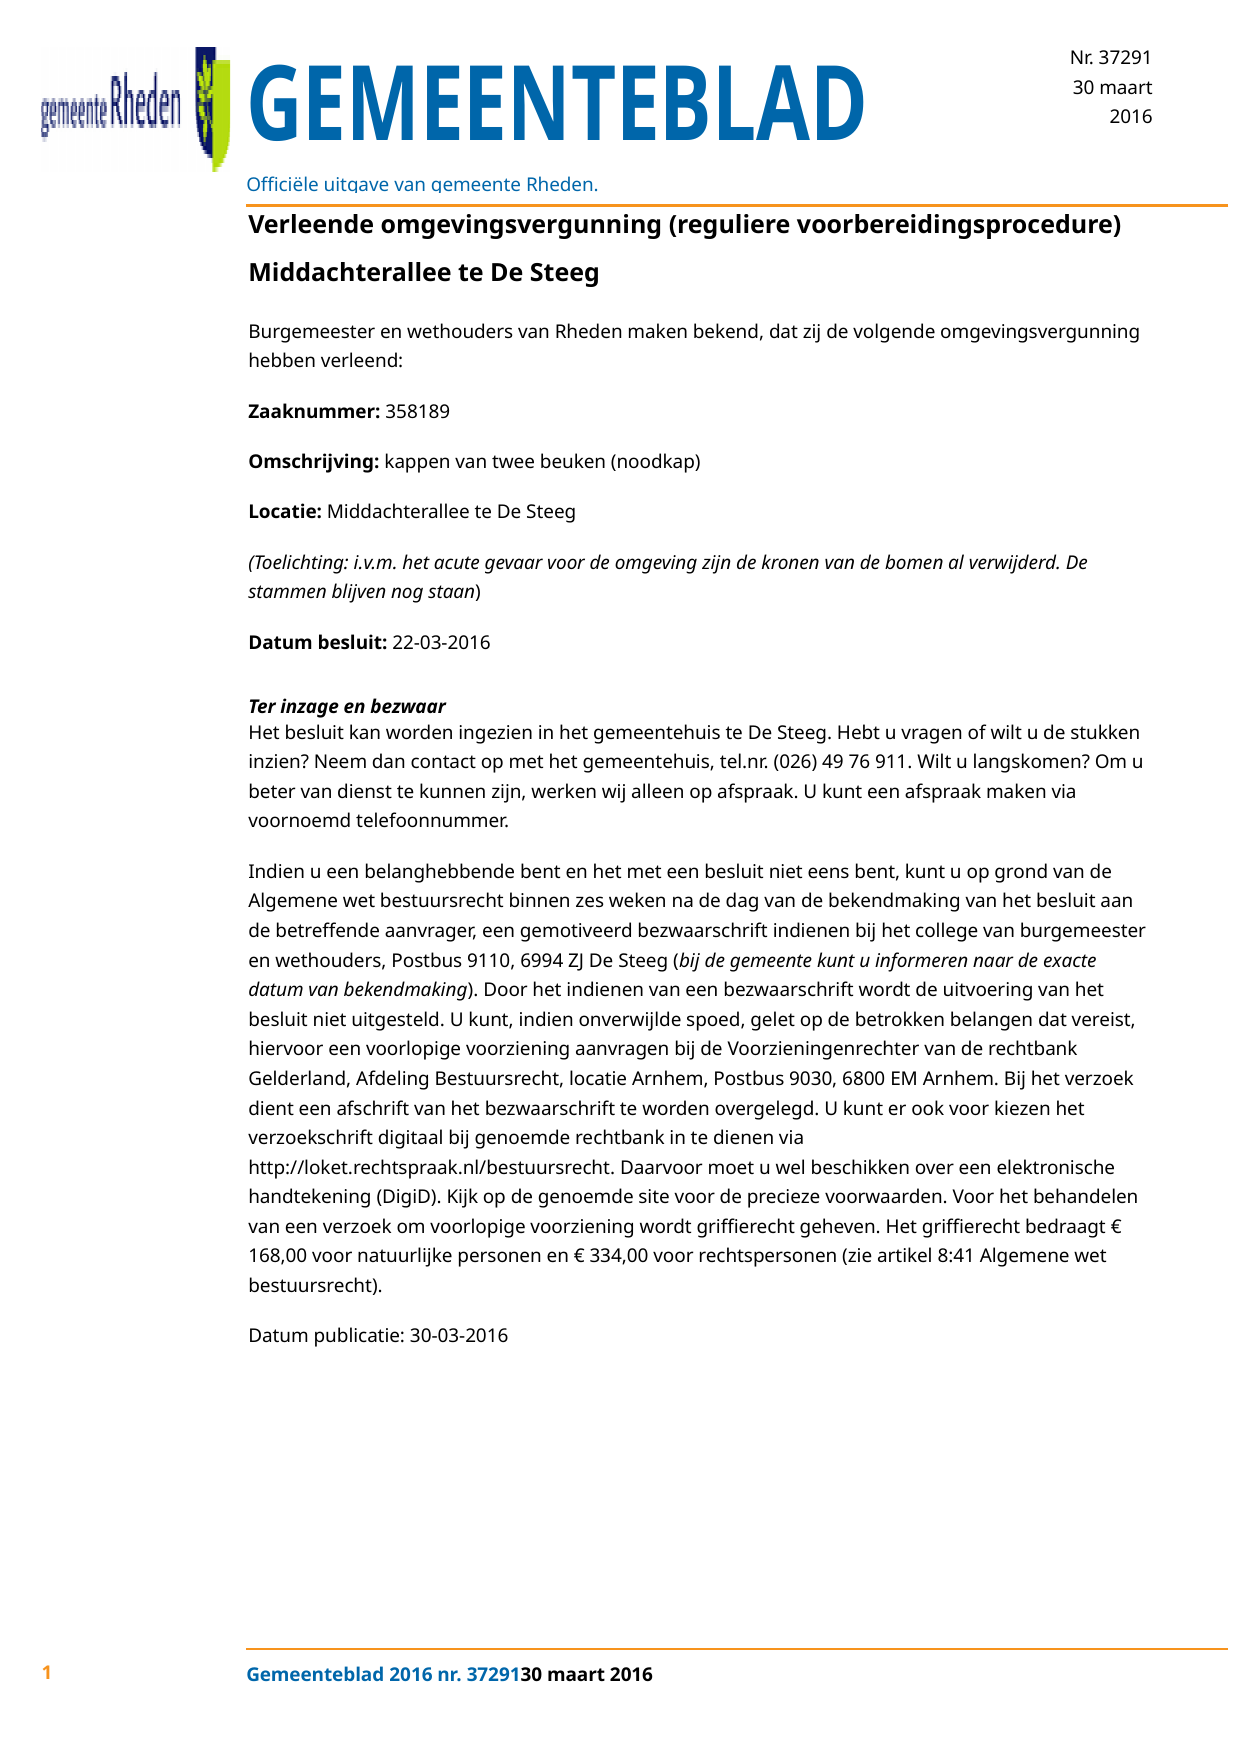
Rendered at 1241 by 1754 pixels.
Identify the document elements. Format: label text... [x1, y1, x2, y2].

text Burgemeester en wethouders van Rheden maken bekend, dat zij de volgende omgevingsvergunning hebben verleend: [248, 318, 1152, 373]
text Datum publicatie: 30-03-2016 [248, 1323, 1152, 1348]
text Zaaknummer: 358189 [248, 398, 1152, 424]
text Ter inzage en bezwaar [248, 693, 1152, 719]
text Datum besluit: 22-03-2016 [248, 629, 1152, 655]
text Het besluit kan worden ingezien in het gemeentehuis te De Steeg. Hebt u vragen of wilt u de stukken inzien? Neem dan contact op met het gemeentehuis, tel.nr. (026) 49 76 911. Wilt u langskomen? Om u beter van dienst te kunnen zijn, werken wij alleen op afspraak. U kunt een afspraak maken via voornoemd telefoonnummer. [248, 719, 1152, 833]
text Indien u een belanghebbende bent en het met een besluit niet eens bent, kunt u op grond van de Algemene wet bestuursrecht binnen zes weken na de dag van de bekendmaking van het besluit aan de betreffende aanvrager, een gemotiveerd bezwaarschrift indienen bij het college van burgemeester en wethouders, Postbus 9110, 6994 ZJ De Steeg (bij de gemeente kunt u informeren naar de exacte datum van bekendmaking). Door het indienen van een bezwaarschrift wordt de uitvoering van het besluit niet uitgesteld. U kunt, indien onverwijlde spoed, gelet op de betrokken belangen dat vereist, hiervoor een voorlopige voorziening aanvragen bij de Voorzieningenrechter van de rechtbank Gelderland, Afdeling Bestuursrecht, locatie Arnhem, Postbus 9030, 6800 EM Arnhem. Bij het verzoek dient een afschrift van het bezwaarschrift te worden overgelegd. U kunt er ook voor kiezen het verzoekschrift digitaal bij genoemde rechtbank in te dienen via http://loket.rechtspraak.nl/bestuursrecht. Daarvoor moet u wel beschikken over een elektronische handtekening (DigiD). Kijk op de genoemde site voor de precieze voorwaarden. Voor het behandelen van een verzoek om voorlopige voorziening wordt griffierecht geheven. Het griffierecht bedraagt € 168,00 voor natuurlijke personen en € 334,00 voor rechtspersonen (zie artikel 8:41 Algemene wet bestuursrecht). [248, 858, 1152, 1298]
text Locatie: Middachterallee te De Steeg [248, 499, 1152, 524]
picture [41, 47, 231, 172]
text Omschrijving: kappen van twee beuken (noodkap) [248, 448, 1152, 474]
text (Toelichting: i.v.m. het acute gevaar voor de omgeving zijn de kronen van de bomen al verwijderd. De stammen blijven nog staan) [248, 549, 1152, 604]
text Verleende omgevingsvergunning (reguliere voorbereidingsprocedure) Middachterallee te De Steeg [248, 207, 1152, 288]
